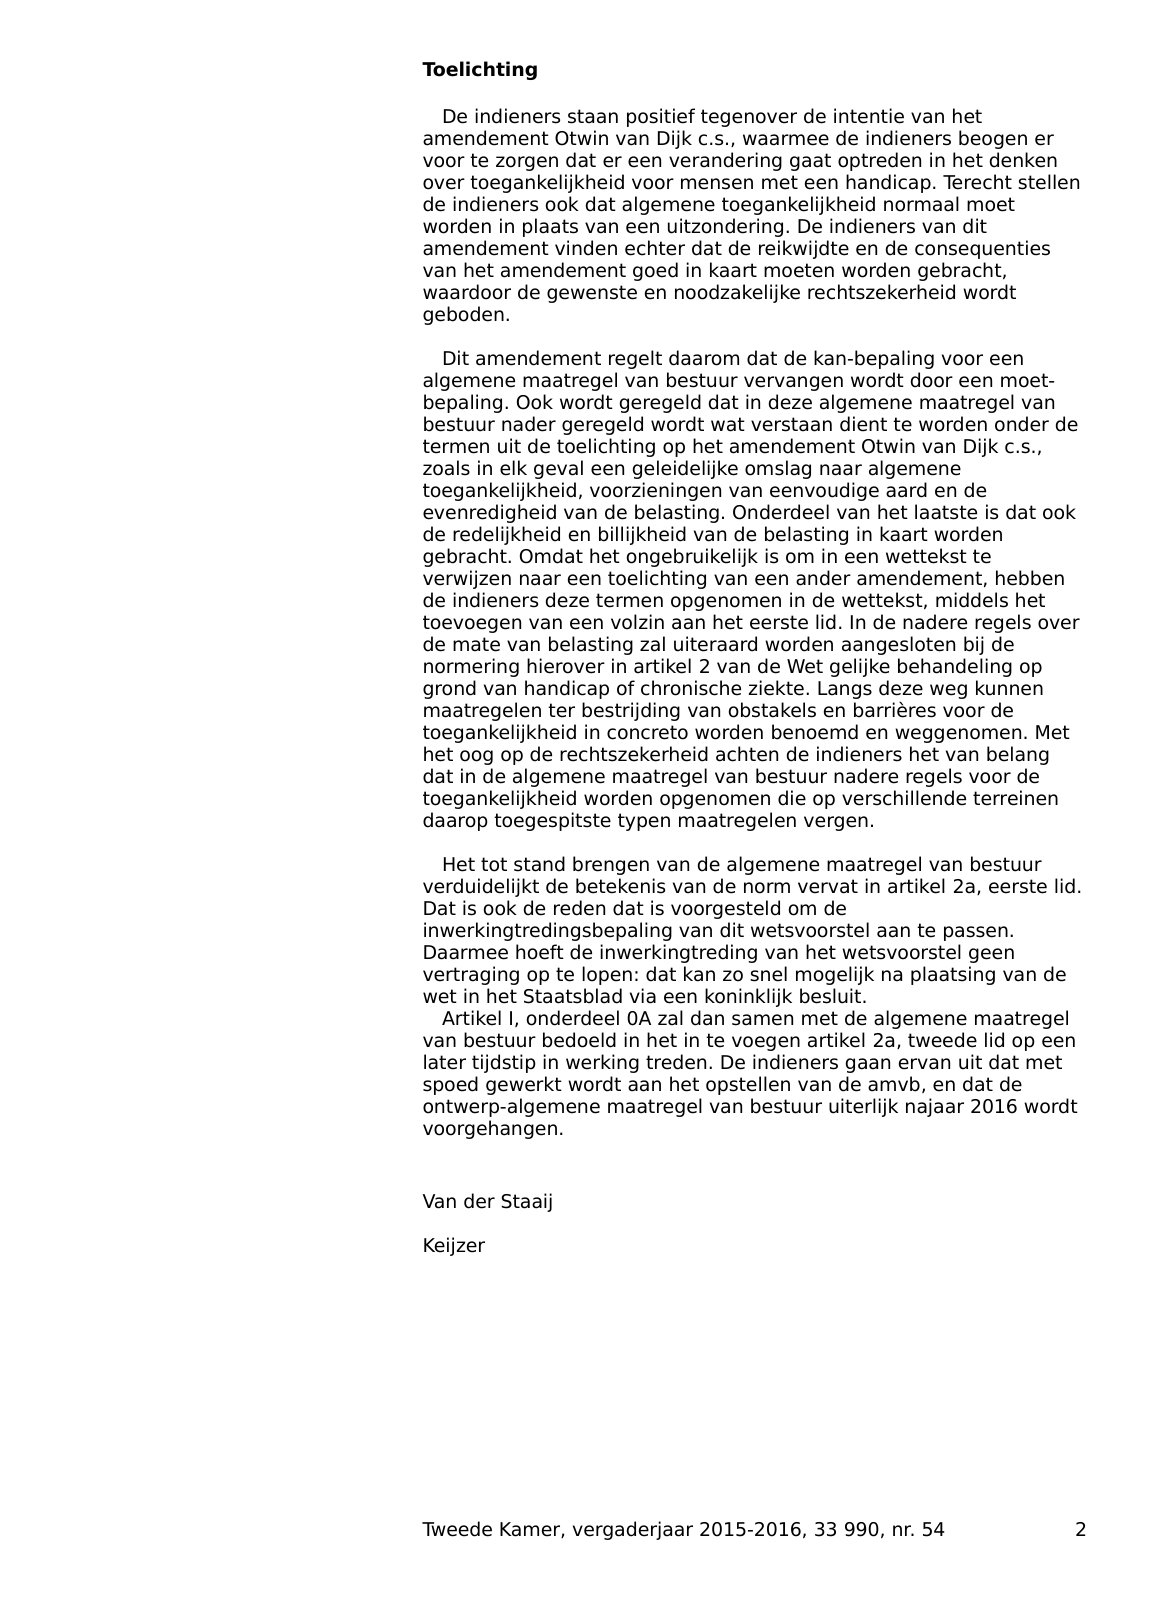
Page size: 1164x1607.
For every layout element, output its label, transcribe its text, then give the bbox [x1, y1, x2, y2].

text Artikel I, onderdeel 0A zal dan samen met de algemene maatregel van bestuur bedoeld in het in te voegen artikel 2a, tweede lid op een later tijdstip in werking treden. De indieners gaan ervan uit dat met spoed gewerkt wordt aan het opstellen van de amvb, en dat de ontwerp-algemene maatregel van bestuur uiterlijk najaar 2016 wordt voorgehangen. [422, 1008, 1087, 1139]
text Van der Staaij Keijzer [422, 1169, 1087, 1257]
text Dit amendement regelt daarom dat de kan-bepaling voor een algemene maatregel van bestuur vervangen wordt door een moet-bepaling. Ook wordt geregeld dat in deze algemene maatregel van bestuur nader geregeld wordt wat verstaan dient te worden onder de termen uit de toelichting op het amendement Otwin van Dijk c.s., zoals in elk geval een geleidelijke omslag naar algemene toegankelijkheid, voorzieningen van eenvoudige aard en de evenredigheid van de belasting. Onderdeel van het laatste is dat ook de redelijkheid en billijkheid van de belasting in kaart worden gebracht. Omdat het ongebruikelijk is om in een wettekst te verwijzen naar een toelichting van een ander amendement, hebben de indieners deze termen opgenomen in de wettekst, middels het toevoegen van een volzin aan het eerste lid. In de nadere regels over de mate van belasting zal uiteraard worden aangesloten bij de normering hierover in artikel 2 van de Wet gelijke behandeling op grond van handicap of chronische ziekte. Langs deze weg kunnen maatregelen ter bestrijding van obstakels en barrières voor de toegankelijkheid in concreto worden benoemd en weggenomen. Met het oog op de rechtszekerheid achten de indieners het van belang dat in de algemene maatregel van bestuur nadere regels voor de toegankelijkheid worden opgenomen die op verschillende terreinen daarop toegespitste typen maatregelen vergen. [422, 348, 1087, 832]
subtitle Toelichting [422, 59, 1087, 81]
text Het tot stand brengen van de algemene maatregel van bestuur verduidelijkt de betekenis van de norm vervat in artikel 2a, eerste lid. Dat is ook de reden dat is voorgesteld om de inwerkingtredingsbepaling van dit wetsvoorstel aan te passen. Daarmee hoeft de inwerkingtreding van het wetsvoorstel geen vertraging op te lopen: dat kan zo snel mogelijk na plaatsing van de wet in het Staatsblad via een koninklijk besluit. [422, 854, 1087, 1008]
text De indieners staan positief tegenover de intentie van het amendement Otwin van Dijk c.s., waarmee de indieners beogen er voor te zorgen dat er een verandering gaat optreden in het denken over toegankelijkheid voor mensen met een handicap. Terecht stellen de indieners ook dat algemene toegankelijkheid normaal moet worden in plaats van een uitzondering. De indieners van dit amendement vinden echter dat de reikwijdte en de consequenties van het amendement goed in kaart moeten worden gebracht, waardoor de gewenste en noodzakelijke rechtszekerheid wordt geboden. [422, 106, 1087, 326]
